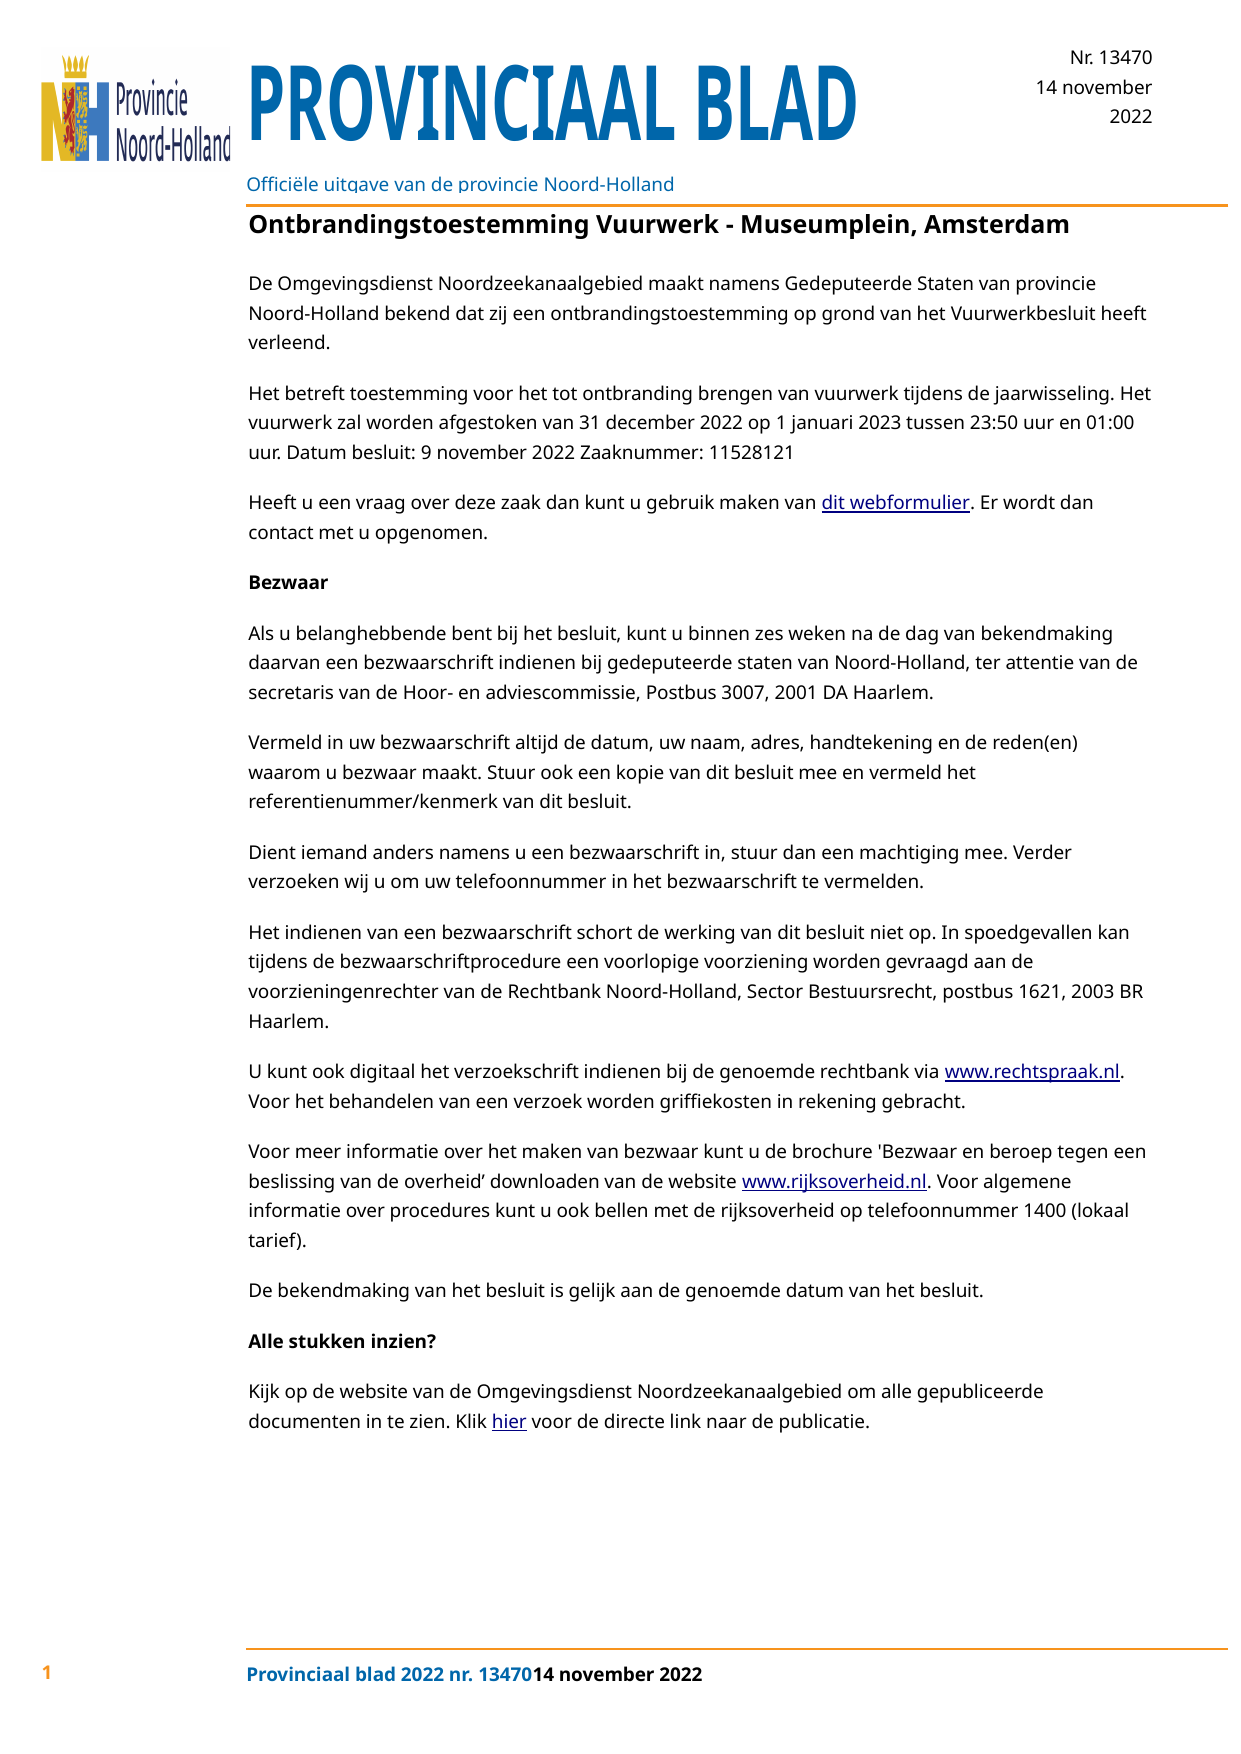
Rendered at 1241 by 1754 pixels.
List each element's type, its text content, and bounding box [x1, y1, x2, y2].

text Het indienen van een bezwaarschrift schort de werking van dit besluit niet op. In spoedgevallen kan tijdens de bezwaarschriftprocedure een voorlopige voorziening worden gevraagd aan de voorzieningenrechter van de Rechtbank Noord-Holland, Sector Bestuursrecht, postbus 1621, 2003 BR Haarlem. [248, 919, 1152, 1033]
text Kijk op de website van de Omgevingsdienst Noordzeekanaalgebied om alle gepubliceerde documenten in te zien. Klik hier voor de directe link naar de publicatie. [248, 1378, 1152, 1433]
picture [41, 47, 231, 172]
text Dient iemand anders namens u een bezwaarschrift in, stuur dan een machtiging mee. Verder verzoeken wij u om uw telefoonnummer in het bezwaarschrift te vermelden. [248, 839, 1152, 894]
text Als u belanghebbende bent bij het besluit, kunt u binnen zes weken na de dag van bekendmaking daarvan een bezwaarschrift indienen bij gedeputeerde staten van Noord-Holland, ter attentie van de secretaris van de Hoor- en adviescommissie, Postbus 3007, 2001 DA Haarlem. [248, 620, 1152, 705]
text U kunt ook digitaal het verzoekschrift indienen bij de genoemde rechtbank via www.rechtspraak.nl. Voor het behandelen van een verzoek worden griffiekosten in rekening gebracht. [248, 1058, 1152, 1113]
text Alle stukken inzien? [248, 1328, 1152, 1353]
text Ontbrandingstoestemming Vuurwerk - Museumplein, Amsterdam [248, 207, 1152, 241]
text De Omgevingsdienst Noordzeekanaalgebied maakt namens Gedeputeerde Staten van provincie Noord-Holland bekend dat zij een ontbrandingstoestemming op grond van het Vuurwerkbesluit heeft verleend. [248, 270, 1152, 355]
text Voor meer informatie over het maken van bezwaar kunt u de brochure 'Bezwaar en beroep tegen een beslissing van de overheid’ downloaden van de website www.rijksoverheid.nl. Voor algemene informatie over procedures kunt u ook bellen met de rijksoverheid op telefoonnummer 1400 (lokaal tarief). [248, 1138, 1152, 1253]
text Heeft u een vraag over deze zaak dan kunt u gebruik maken van dit webformulier. Er wordt dan contact met u opgenomen. [248, 489, 1152, 545]
text Vermeld in uw bezwaarschrift altijd de datum, uw naam, adres, handtekening en de reden(en) waarom u bezwaar maakt. Stuur ook een kopie van dit besluit mee en vermeld het referentienummer/kenmerk van dit besluit. [248, 729, 1152, 814]
text Het betreft toestemming voor het tot ontbranding brengen van vuurwerk tijdens de jaarwisseling. Het vuurwerk zal worden afgestoken van 31 december 2022 op 1 januari 2023 tussen 23:50 uur en 01:00 uur. Datum besluit: 9 november 2022 Zaaknummer: 11528121 [248, 380, 1152, 465]
text Bezwaar [248, 569, 1152, 595]
text De bekendmaking van het besluit is gelijk aan de genoemde datum van het besluit. [248, 1277, 1152, 1303]
